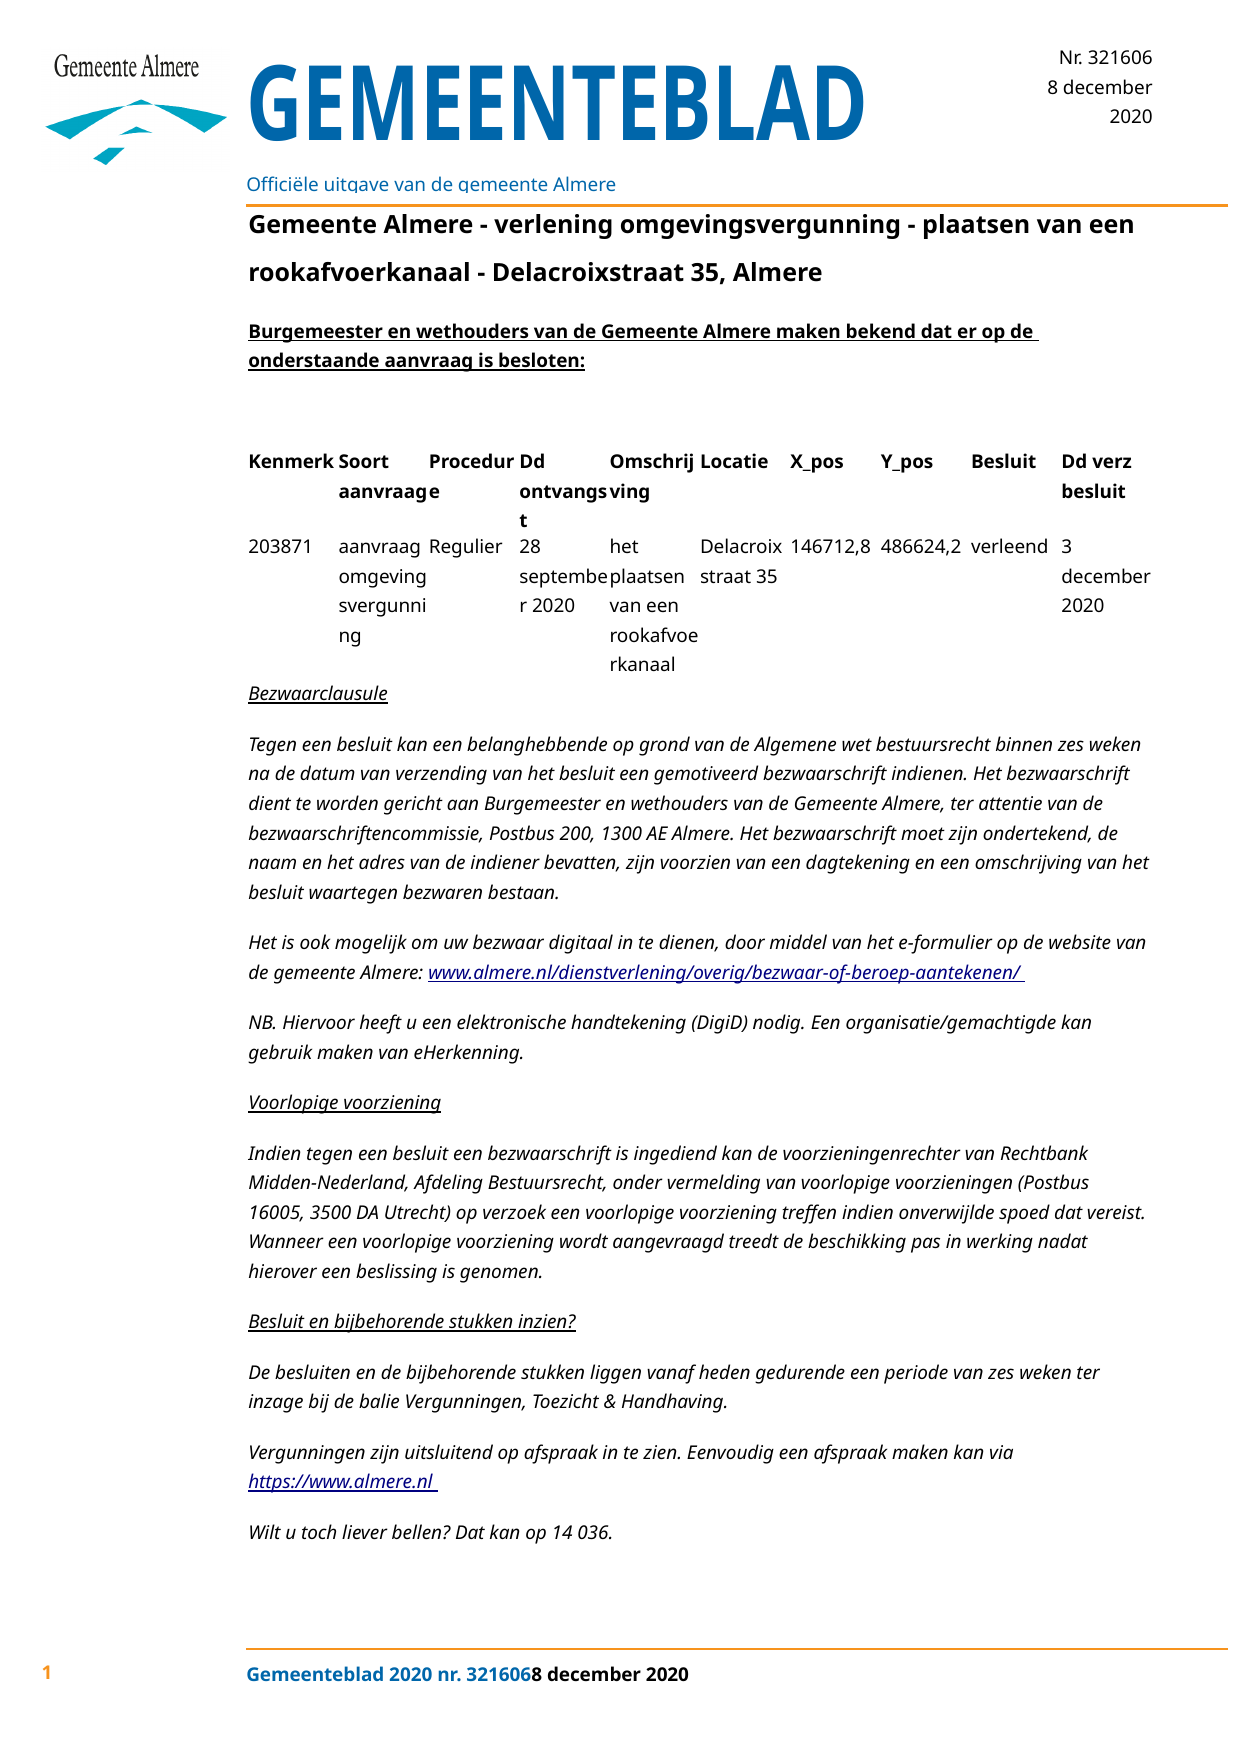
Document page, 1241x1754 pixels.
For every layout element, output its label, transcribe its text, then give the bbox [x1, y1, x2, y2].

table_header X_pos [790, 449, 881, 533]
table_header Locatie [700, 449, 790, 533]
text Het is ook mogelijk om uw bezwaar digitaal in te dienen, door middel van het e-formulier op de website van de gemeente Almere: www.almere.nl/dienstverlening/overig/bezwaar-of-beroep-aantekenen/ [248, 929, 1152, 985]
table_cell 28 september 2020 [519, 533, 609, 677]
table_header Y_pos [881, 449, 971, 533]
table_cell Delacroixstraat 35 [700, 533, 790, 677]
table_cell aanvraag omgevingsvergunning [338, 533, 429, 677]
table_header Omschrijving [609, 449, 700, 533]
text Voorlopige voorziening [248, 1089, 1152, 1115]
text Bezwaarclausule [248, 681, 1152, 706]
text Tegen een besluit kan een belanghebbende op grond van de Algemene wet bestuursrecht binnen zes weken na de datum van verzending van het besluit een gemotiveerd bezwaarschrift indienen. Het bezwaarschrift dient te worden gericht aan Burgemeester en wethouders van de Gemeente Almere, ter attentie van de bezwaarschriftencommissie, Postbus 200, 1300 AE Almere. Het bezwaarschrift moet zijn ondertekend, de naam en het adres van de indiener bevatten, zijn voorzien van een dagtekening en een omschrijving van het besluit waartegen bezwaren bestaan. [248, 731, 1152, 905]
table_cell 203871 [248, 533, 338, 677]
table_header Kenmerk [248, 449, 338, 533]
picture [41, 47, 231, 172]
table_cell 146712,8 [790, 533, 881, 677]
text Indien tegen een besluit een bezwaarschrift is ingediend kan de voorzieningenrechter van Rechtbank Midden-Nederland, Afdeling Bestuursrecht, onder vermelding van voorlopige voorzieningen (Postbus 16005, 3500 DA Utrecht) op verzoek een voorlopige voorziening treffen indien onverwijlde spoed dat vereist. Wanneer een voorlopige voorziening wordt aangevraagd treedt de beschikking pas in werking nadat hierover een beslissing is genomen. [248, 1140, 1152, 1284]
table_cell 486624,2 [881, 533, 971, 677]
text Wilt u toch liever bellen? Dat kan op 14 036. [248, 1519, 1152, 1545]
text Besluit en bijbehorende stukken inzien? [248, 1308, 1152, 1334]
table_header Besluit [971, 449, 1061, 533]
text De besluiten en de bijbehorende stukken liggen vanaf heden gedurende een periode van zes weken ter inzage bij de balie Vergunningen, Toezicht & Handhaving. [248, 1359, 1152, 1414]
table_header Procedure [429, 449, 519, 533]
table_cell het plaatsen van een rookafvoerkanaal [609, 533, 700, 677]
text Vergunningen zijn uitsluitend op afspraak in te zien. Eenvoudig een afspraak maken kan via https://www.almere.nl [248, 1439, 1152, 1494]
text Gemeente Almere - verlening omgevingsvergunning - plaatsen van een rookafvoerkanaal - Delacroixstraat 35, Almere [248, 207, 1152, 288]
table_cell verleend [971, 533, 1061, 677]
table_header Dd ontvangst [519, 449, 609, 533]
table_header Dd verz besluit [1061, 449, 1152, 533]
text Burgemeester en wethouders van de Gemeente Almere maken bekend dat er op de onderstaande aanvraag is besloten: [248, 318, 1152, 373]
table_cell 3 december 2020 [1061, 533, 1152, 677]
table_header Soort aanvraag [338, 449, 429, 533]
text NB. Hiervoor heeft u een elektronische handtekening (DigiD) nodig. Een organisatie/gemachtigde kan gebruik maken van eHerkenning. [248, 1009, 1152, 1065]
table_cell Regulier [429, 533, 519, 677]
